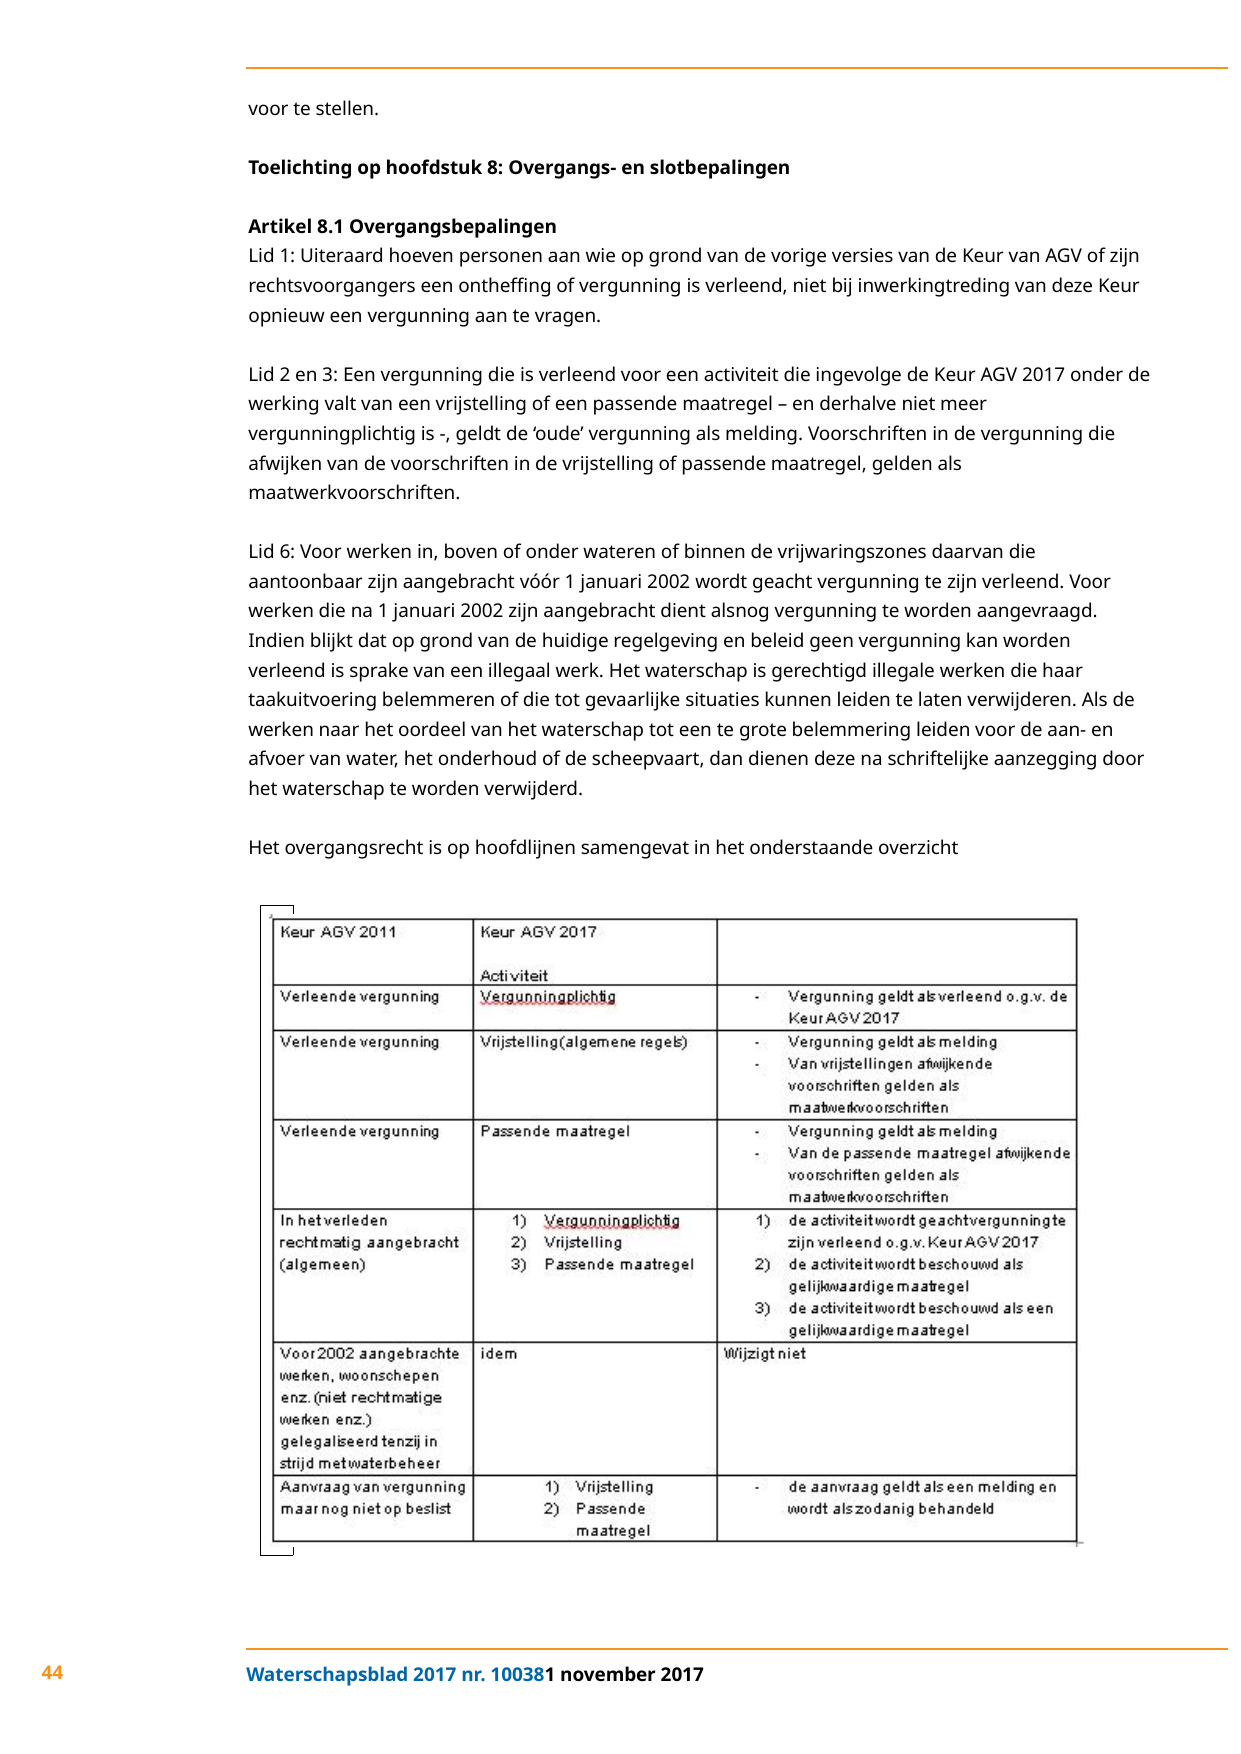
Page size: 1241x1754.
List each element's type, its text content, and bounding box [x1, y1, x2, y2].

text Lid 1: Uiteraard hoeven personen aan wie op grond van de vorige versies van de Keur van AGV of zijn rechtsvoorgangers een ontheffing of vergunning is verleend, niet bij inwerkingtreding van deze Keur opnieuw een vergunning aan te vragen. [248, 243, 1152, 328]
text Lid 6: Voor werken in, boven of onder wateren of binnen de vrijwaringszones daarvan die aantoonbaar zijn aangebracht vóór 1 januari 2002 wordt geacht vergunning te zijn verleend. Voor werken die na 1 januari 2002 zijn aangebracht dient alsnog vergunning te worden aangevraagd. Indien blijkt dat op grond van de huidige regelgeving en beleid geen vergunning kan worden verleend is sprake van een illegaal werk. Het waterschap is gerechtigd illegale werken die haar taakuitvoering belemmeren of die tot gevaarlijke situaties kunnen leiden te laten verwijderen. Als de werken naar het oordeel van het waterschap tot een te grote belemmering leiden voor de aan- en afvoer van water, het onderhoud of de scheepvaart, dan dienen deze na schriftelijke aanzegging door het waterschap te worden verwijderd. [248, 538, 1152, 801]
text Artikel 8.1 Overgangsbepalingen [248, 213, 1152, 239]
picture [41, 47, 231, 172]
picture [268, 914, 1084, 1547]
text Toelichting op hoofdstuk 8: Overgangs- en slotbepalingen [248, 154, 1152, 180]
text voor te stellen. [248, 95, 1152, 121]
text Het overgangsrecht is op hoofdlijnen samengevat in het onderstaande overzicht [248, 834, 1152, 860]
text Lid 2 en 3: Een vergunning die is verleend voor een activiteit die ingevolge de Keur AGV 2017 onder de werking valt van een vrijstelling of een passende maatregel – en derhalve niet meer vergunningplichtig is -, geldt de ‘oude’ vergunning als melding. Voorschriften in de vergunning die afwijken van de voorschriften in de vrijstelling of passende maatregel, gelden als maatwerkvoorschriften. [248, 361, 1152, 505]
